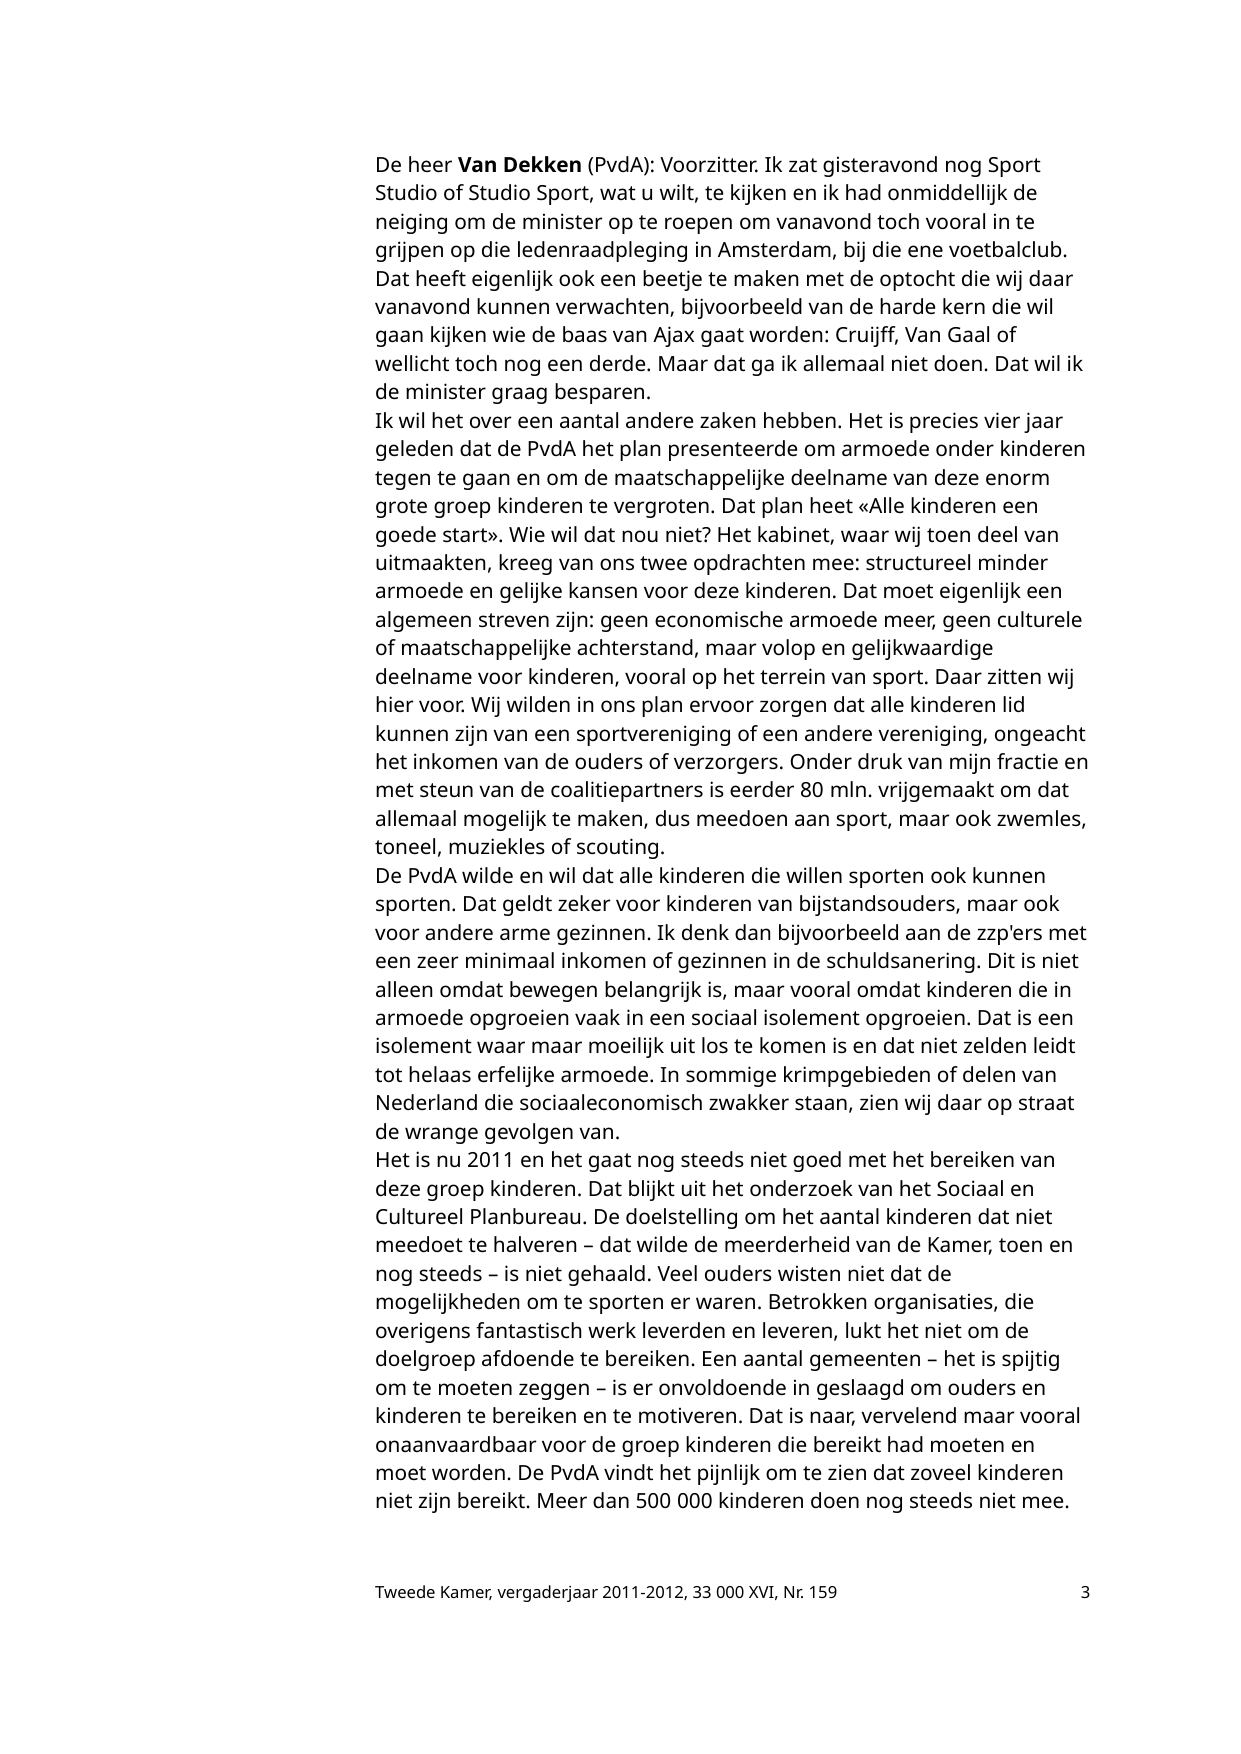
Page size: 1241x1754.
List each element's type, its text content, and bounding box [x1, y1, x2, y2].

text Ik wil het over een aantal andere zaken hebben. Het is precies vier jaar geleden dat de PvdA het plan presenteerde om armoede onder kinderen tegen te gaan en om de maatschappelijke deelname van deze enorm grote groep kinderen te vergroten. Dat plan heet «Alle kinderen een goede start». Wie wil dat nou niet? Het kabinet, waar wij toen deel van uitmaakten, kreeg van ons twee opdrachten mee: structureel minder armoede en gelijke kansen voor deze kinderen. Dat moet eigenlijk een algemeen streven zijn: geen economische armoede meer, geen culturele of maatschappelijke achterstand, maar volop en gelijkwaardige deelname voor kinderen, vooral op het terrein van sport. Daar zitten wij hier voor. Wij wilden in ons plan ervoor zorgen dat alle kinderen lid kunnen zijn van een sportvereniging of een andere vereniging, ongeacht het inkomen van de ouders of verzorgers. Onder druk van mijn fractie en met steun van de coalitiepartners is eerder 80 mln. vrijgemaakt om dat allemaal mogelijk te maken, dus meedoen aan sport, maar ook zwemles, toneel, muziekles of scouting. [375, 406, 1090, 861]
text De heer Van Dekken (PvdA): Voorzitter. Ik zat gisteravond nog Sport Studio of Studio Sport, wat u wilt, te kijken en ik had onmiddellijk de neiging om de minister op te roepen om vanavond toch vooral in te grijpen op die ledenraadpleging in Amsterdam, bij die ene voetbalclub. Dat heeft eigenlijk ook een beetje te maken met de optocht die wij daar vanavond kunnen verwachten, bijvoorbeeld van de harde kern die wil gaan kijken wie de baas van Ajax gaat worden: Cruijff, Van Gaal of wellicht toch nog een derde. Maar dat ga ik allemaal niet doen. Dat wil ik de minister graag besparen. [375, 150, 1090, 406]
text Het is nu 2011 en het gaat nog steeds niet goed met het bereiken van deze groep kinderen. Dat blijkt uit het onderzoek van het Sociaal en Cultureel Planbureau. De doelstelling om het aantal kinderen dat niet meedoet te halveren – dat wilde de meerderheid van de Kamer, toen en nog steeds – is niet gehaald. Veel ouders wisten niet dat de mogelijkheden om te sporten er waren. Betrokken organisaties, die overigens fantastisch werk leverden en leveren, lukt het niet om de doelgroep afdoende te bereiken. Een aantal gemeenten – het is spijtig om te moeten zeggen – is er onvoldoende in geslaagd om ouders en kinderen te bereiken en te motiveren. Dat is naar, vervelend maar vooral onaanvaardbaar voor de groep kinderen die bereikt had moeten en moet worden. De PvdA vindt het pijnlijk om te zien dat zoveel kinderen niet zijn bereikt. Meer dan 500 000 kinderen doen nog steeds niet mee. [375, 1145, 1090, 1515]
text De PvdA wilde en wil dat alle kinderen die willen sporten ook kunnen sporten. Dat geldt zeker voor kinderen van bijstandsouders, maar ook voor andere arme gezinnen. Ik denk dan bijvoorbeeld aan de zzp'ers met een zeer minimaal inkomen of gezinnen in de schuldsanering. Dit is niet alleen omdat bewegen belangrijk is, maar vooral omdat kinderen die in armoede opgroeien vaak in een sociaal isolement opgroeien. Dat is een isolement waar maar moeilijk uit los te komen is en dat niet zelden leidt tot helaas erfelijke armoede. In sommige krimpgebieden of delen van Nederland die sociaaleconomisch zwakker staan, zien wij daar op straat de wrange gevolgen van. [375, 861, 1090, 1145]
